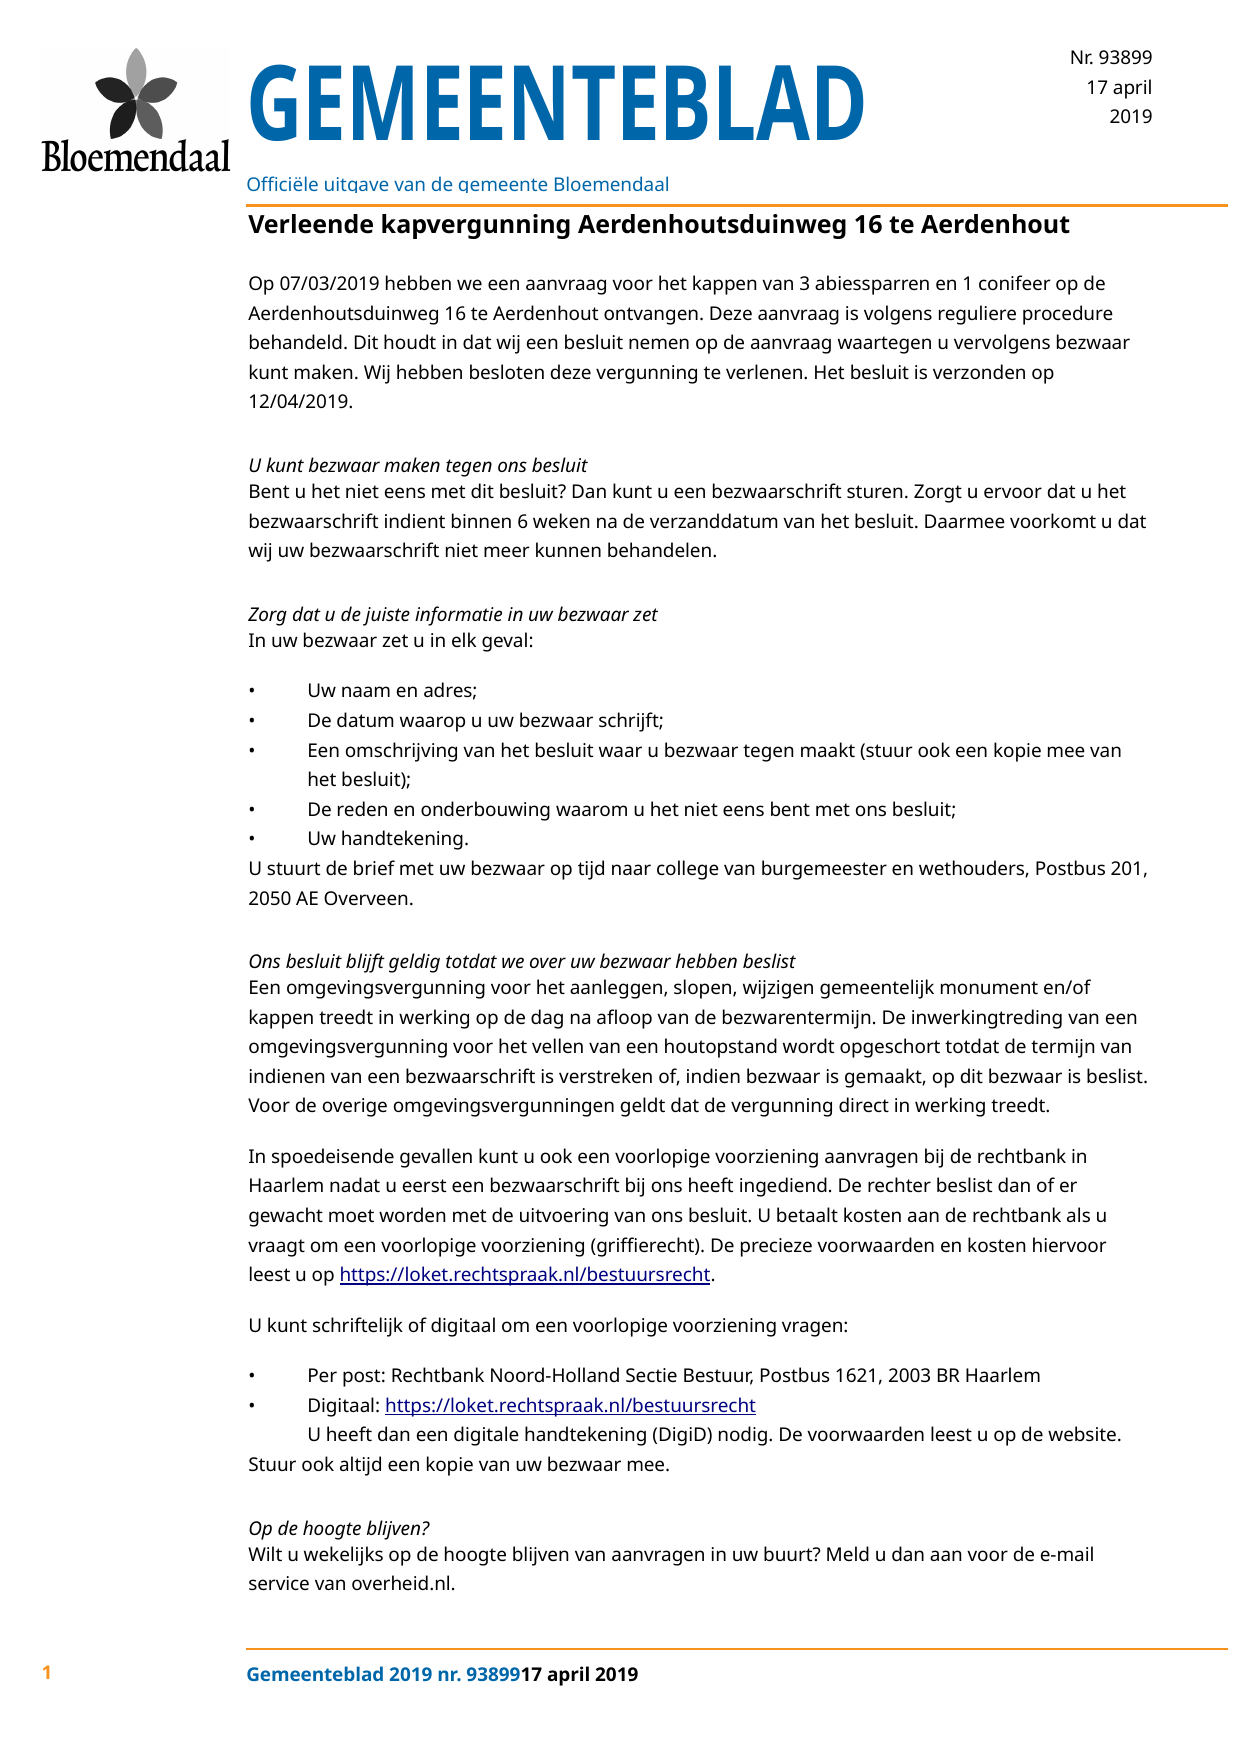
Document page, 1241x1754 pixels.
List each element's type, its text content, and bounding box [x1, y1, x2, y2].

list De reden en onderbouwing waarom u het niet eens bent met ons besluit; [248, 796, 1152, 822]
text U kunt bezwaar maken tegen ons besluit [248, 453, 1152, 478]
text U kunt schriftelijk of digitaal om een voorlopige voorziening vragen: [248, 1312, 1152, 1338]
text In uw bezwaar zet u in elk geval: [248, 627, 1152, 653]
text Wilt u wekelijks op de hoogte blijven van aanvragen in uw buurt? Meld u dan aan voor de e-mail service van overheid.nl. [248, 1541, 1152, 1596]
text Bent u het niet eens met dit besluit? Dan kunt u een bezwaarschrift sturen. Zorgt u ervoor dat u het bezwaarschrift indient binnen 6 weken na de verzanddatum van het besluit. Daarmee voorkomt u dat wij uw bezwaarschrift niet meer kunnen behandelen. [248, 478, 1152, 563]
picture [41, 47, 231, 172]
text Zorg dat u de juiste informatie in uw bezwaar zet [248, 601, 1152, 627]
text Een omgevingsvergunning voor het aanleggen, slopen, wijzigen gemeentelijk monument en/of kappen treedt in werking op de dag na afloop van de bezwarentermijn. De inwerkingtreding van een omgevingsvergunning voor het vellen van een houtopstand wordt opgeschort totdat de termijn van indienen van een bezwaarschrift is verstreken of, indien bezwaar is gemaakt, op dit bezwaar is beslist. Voor de overige omgevingsvergunningen geldt dat de vergunning direct in werking treedt. [248, 974, 1152, 1118]
text In spoedeisende gevallen kunt u ook een voorlopige voorziening aanvragen bij de rechtbank in Haarlem nadat u eerst een bezwaarschrift bij ons heeft ingediend. De rechter beslist dan of er gewacht moet worden met de uitvoering van ons besluit. U betaalt kosten aan de rechtbank als u vraagt om een voorlopige voorziening (griffierecht). De precieze voorwaarden en kosten hiervoor leest u op https://loket.rechtspraak.nl/bestuursrecht. [248, 1143, 1152, 1287]
list U heeft dan een digitale handtekening (DigiD) nodig. De voorwaarden leest u op de website. [248, 1421, 1152, 1447]
text Stuur ook altijd een kopie van uw bezwaar mee. [248, 1451, 1152, 1477]
text Verleende kapvergunning Aerdenhoutsduinweg 16 te Aerdenhout [248, 207, 1152, 241]
text Ons besluit blijft geldig totdat we over uw bezwaar hebben beslist [248, 949, 1152, 974]
text Op de hoogte blijven? [248, 1515, 1152, 1541]
list Digitaal: https://loket.rechtspraak.nl/bestuursrecht [248, 1392, 1152, 1418]
text Op 07/03/2019 hebben we een aanvraag voor het kappen van 3 abiessparren en 1 conifeer op de Aerdenhoutsduinweg 16 te Aerdenhout ontvangen. Deze aanvraag is volgens reguliere procedure behandeld. Dit houdt in dat wij een besluit nemen op de aanvraag waartegen u vervolgens bezwaar kunt maken. Wij hebben besloten deze vergunning te verlenen. Het besluit is verzonden op 12/04/2019. [248, 270, 1152, 414]
list Uw handtekening. [248, 826, 1152, 851]
list De datum waarop u uw bezwaar schrijft; [248, 707, 1152, 733]
list Een omschrijving van het besluit waar u bezwaar tegen maakt (stuur ook een kopie mee van het besluit); [248, 737, 1152, 792]
list Uw naam en adres; [248, 678, 1152, 703]
list Per post: Rechtbank Noord-Holland Sectie Bestuur, Postbus 1621, 2003 BR Haarlem [248, 1362, 1152, 1388]
text U stuurt de brief met uw bezwaar op tijd naar college van burgemeester en wethouders, Postbus 201, 2050 AE Overveen. [248, 855, 1152, 910]
